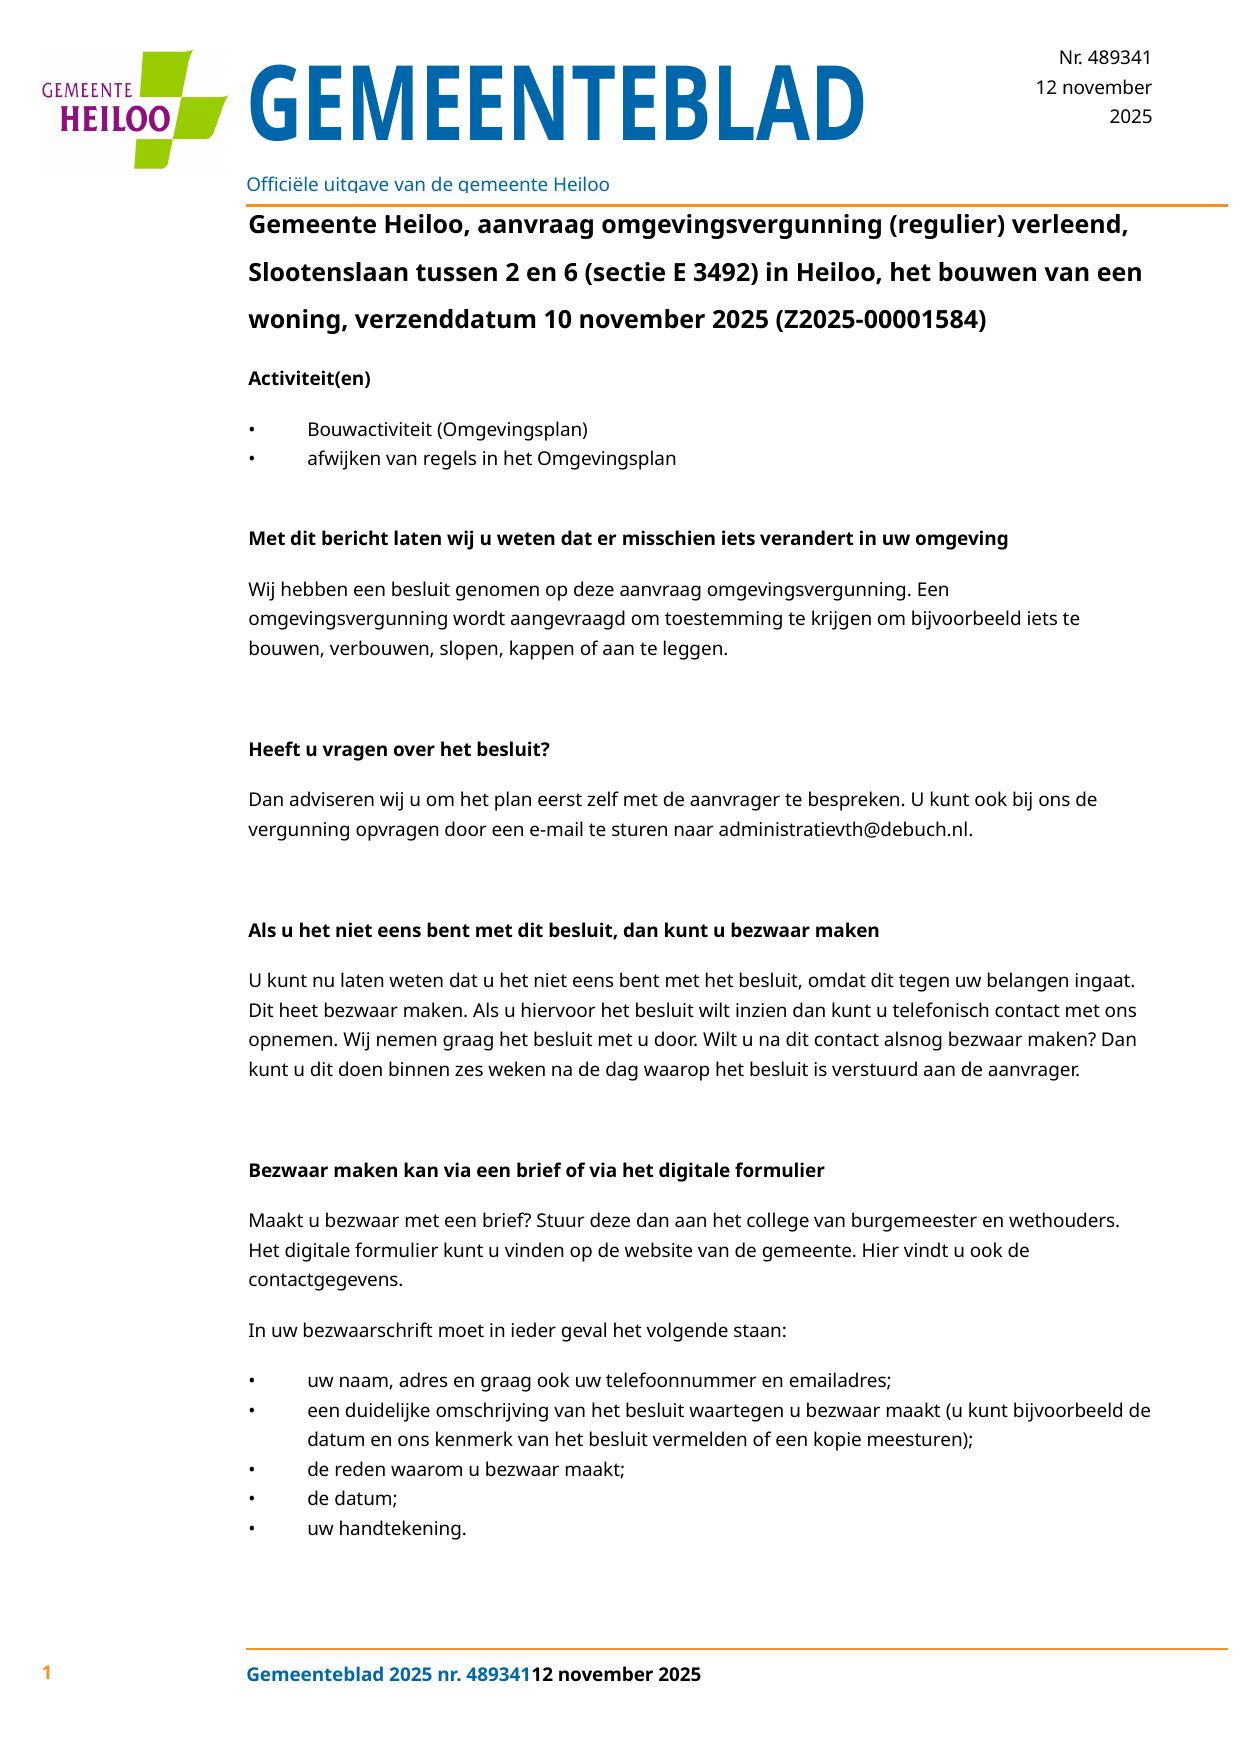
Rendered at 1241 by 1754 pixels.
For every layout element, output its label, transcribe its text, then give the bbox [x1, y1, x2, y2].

text In uw bezwaarschrift moet in ieder geval het volgende staan: [248, 1317, 1152, 1342]
list de datum; [248, 1486, 1152, 1511]
text Activiteit(en) [248, 366, 1152, 391]
text Als u het niet eens bent met dit besluit, dan kunt u bezwaar maken [248, 917, 1152, 942]
list een duidelijke omschrijving van het besluit waartegen u bezwaar maakt (u kunt bijvoorbeeld de datum en ons kenmerk van het besluit vermelden of een kopie meesturen); [248, 1397, 1152, 1452]
text Heeft u vragen over het besluit? [248, 736, 1152, 762]
text Met dit bericht laten wij u weten dat er misschien iets verandert in uw omgeving [248, 526, 1152, 551]
text Dan adviseren wij u om het plan eerst zelf met de aanvrager te bespreken. U kunt ook bij ons de vergunning opvragen door een e-mail te sturen naar administratievth@debuch.nl. [248, 786, 1152, 842]
text Bezwaar maken kan via een brief of via het digitale formulier [248, 1157, 1152, 1182]
list uw naam, adres en graag ook uw telefoonnummer en emailadres; [248, 1367, 1152, 1393]
text Maakt u bezwaar met een brief? Stuur deze dan aan het college van burgemeester en wethouders. Het digitale formulier kunt u vinden op de website van de gemeente. Hier vindt u ook de contactgegevens. [248, 1207, 1152, 1292]
list uw handtekening. [248, 1515, 1152, 1541]
text Wij hebben een besluit genomen op deze aanvraag omgevingsvergunning. Een omgevingsvergunning wordt aangevraagd om toestemming te krijgen om bijvoorbeeld iets te bouwen, verbouwen, slopen, kappen of aan te leggen. [248, 576, 1152, 661]
text Gemeente Heiloo, aanvraag omgevingsvergunning (regulier) verleend, Slootenslaan tussen 2 en 6 (sectie E 3492) in Heiloo, het bouwen van een woning, verzenddatum 10 november 2025 (Z2025-00001584) [248, 207, 1152, 336]
text U kunt nu laten weten dat u het niet eens bent met het besluit, omdat dit tegen uw belangen ingaat. Dit heet bezwaar maken. Als u hiervoor het besluit wilt inzien dan kunt u telefonisch contact met ons opnemen. Wij nemen graag het besluit met u door. Wilt u na dit contact alsnog bezwaar maken? Dan kunt u dit doen binnen zes weken na de dag waarop het besluit is verstuurd aan de aanvrager. [248, 967, 1152, 1082]
list de reden waarom u bezwaar maakt; [248, 1456, 1152, 1482]
list afwijken van regels in het Omgevingsplan [248, 446, 1152, 471]
list Bouwactiviteit (Omgevingsplan) [248, 416, 1152, 442]
picture [41, 47, 231, 172]
